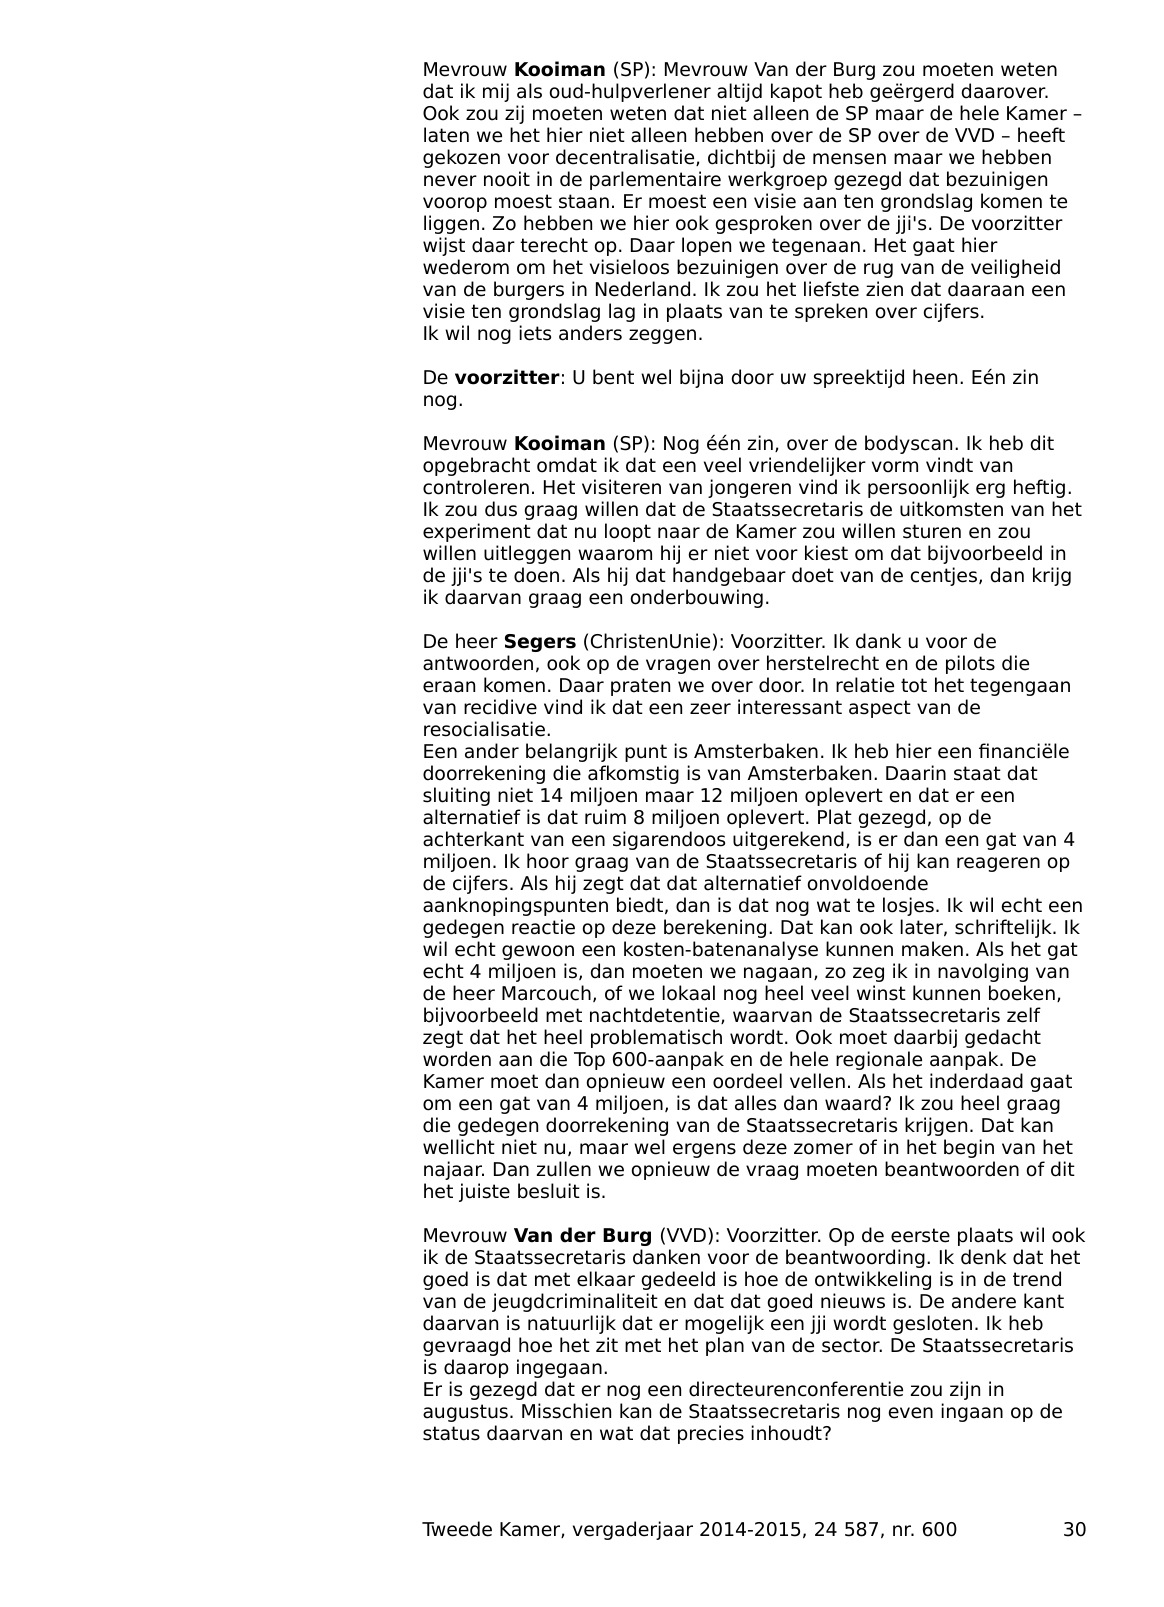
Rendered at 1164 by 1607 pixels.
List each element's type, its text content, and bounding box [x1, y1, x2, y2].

text Mevrouw Kooiman (SP): Nog één zin, over de bodyscan. Ik heb dit opgebracht omdat ik dat een veel vriendelijker vorm vindt van controleren. Het visiteren van jongeren vind ik persoonlijk erg heftig. Ik zou dus graag willen dat de Staatssecretaris de uitkomsten van het experiment dat nu loopt naar de Kamer zou willen sturen en zou willen uitleggen waarom hij er niet voor kiest om dat bijvoorbeeld in de jji's te doen. Als hij dat handgebaar doet van de centjes, dan krijg ik daarvan graag een onderbouwing. [422, 433, 1087, 609]
text Mevrouw Kooiman (SP): Mevrouw Van der Burg zou moeten weten dat ik mij als oud-hulpverlener altijd kapot heb geërgerd daarover. Ook zou zij moeten weten dat niet alleen de SP maar de hele Kamer – laten we het hier niet alleen hebben over de SP over de VVD – heeft gekozen voor decentralisatie, dichtbij de mensen maar we hebben never nooit in de parlementaire werkgroep gezegd dat bezuinigen voorop moest staan. Er moest een visie aan ten grondslag komen te liggen. Zo hebben we hier ook gesproken over de jji's. De voorzitter wijst daar terecht op. Daar lopen we tegenaan. Het gaat hier wederom om het visieloos bezuinigen over de rug van de veiligheid van de burgers in Nederland. Ik zou het liefste zien dat daaraan een visie ten grondslag lag in plaats van te spreken over cijfers. [422, 59, 1087, 323]
text De heer Segers (ChristenUnie): Voorzitter. Ik dank u voor de antwoorden, ook op de vragen over herstelrecht en de pilots die eraan komen. Daar praten we over door. In relatie tot het tegengaan van recidive vind ik dat een zeer interessant aspect van de resocialisatie. [422, 631, 1087, 741]
text Mevrouw Van der Burg (VVD): Voorzitter. Op de eerste plaats wil ook ik de Staatssecretaris danken voor de beantwoording. Ik denk dat het goed is dat met elkaar gedeeld is hoe de ontwikkeling is in de trend van de jeugdcriminaliteit en dat dat goed nieuws is. De andere kant daarvan is natuurlijk dat er mogelijk een jji wordt gesloten. Ik heb gevraagd hoe het zit met het plan van de sector. De Staatssecretaris is daarop ingegaan. [422, 1225, 1087, 1379]
text Een ander belangrijk punt is Amsterbaken. Ik heb hier een financiële doorrekening die afkomstig is van Amsterbaken. Daarin staat dat sluiting niet 14 miljoen maar 12 miljoen oplevert en dat er een alternatief is dat ruim 8 miljoen oplevert. Plat gezegd, op de achterkant van een sigarendoos uitgerekend, is er dan een gat van 4 miljoen. Ik hoor graag van de Staatssecretaris of hij kan reageren op de cijfers. Als hij zegt dat dat alternatief onvoldoende aanknopingspunten biedt, dan is dat nog wat te losjes. Ik wil echt een gedegen reactie op deze berekening. Dat kan ook later, schriftelijk. Ik wil echt gewoon een kosten-batenanalyse kunnen maken. Als het gat echt 4 miljoen is, dan moeten we nagaan, zo zeg ik in navolging van de heer Marcouch, of we lokaal nog heel veel winst kunnen boeken, bijvoorbeeld met nachtdetentie, waarvan de Staatssecretaris zelf zegt dat het heel problematisch wordt. Ook moet daarbij gedacht worden aan die Top 600-aanpak en de hele regionale aanpak. De Kamer moet dan opnieuw een oordeel vellen. Als het inderdaad gaat om een gat van 4 miljoen, is dat alles dan waard? Ik zou heel graag die gedegen doorrekening van de Staatssecretaris krijgen. Dat kan wellicht niet nu, maar wel ergens deze zomer of in het begin van het najaar. Dan zullen we opnieuw de vraag moeten beantwoorden of dit het juiste besluit is. [422, 741, 1087, 1203]
text De voorzitter: U bent wel bijna door uw spreektijd heen. Eén zin nog. [422, 367, 1087, 411]
text Er is gezegd dat er nog een directeurenconferentie zou zijn in augustus. Misschien kan de Staatssecretaris nog even ingaan op de status daarvan en wat dat precies inhoudt? [422, 1379, 1087, 1444]
text Ik wil nog iets anders zeggen. [422, 323, 1087, 345]
